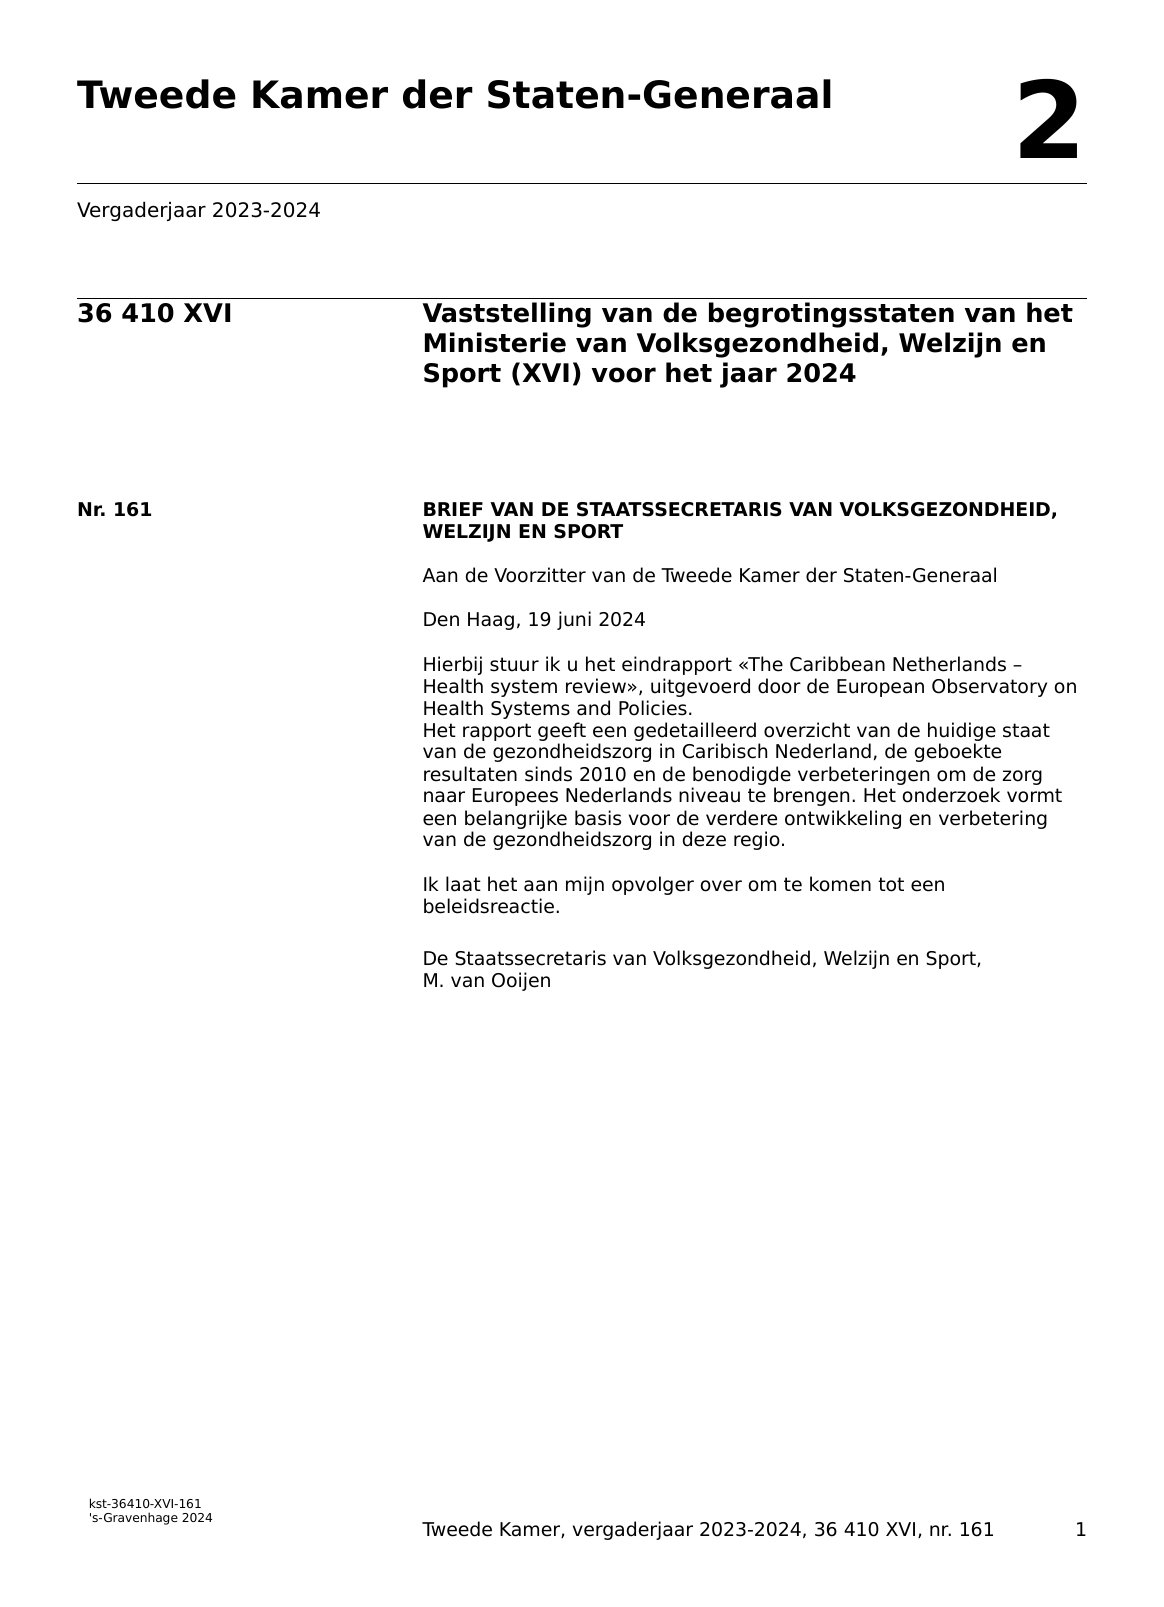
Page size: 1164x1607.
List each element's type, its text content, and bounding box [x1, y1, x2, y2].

subtitle 36 410 XVI Vaststelling van de begrotingsstaten van het Ministerie van Volksgezondheid, Welzijn en Sport (XVI) voor het jaar 2024 [77, 299, 1087, 388]
text Hierbij stuur ik u het eindrapport «The Caribbean Netherlands – Health system review», uitgevoerd door de European Observatory on Health Systems and Policies. [422, 653, 1087, 719]
text Den Haag, 19 juni 2024 [422, 609, 1087, 631]
table_header Tweede Kamer der Staten-Generaal [77, 59, 886, 183]
text Ik laat het aan mijn opvolger over om te komen tot een beleidsreactie. [422, 873, 1087, 917]
text Het rapport geeft een gedetailleerd overzicht van de huidige staat van de gezondheidszorg in Caribisch Nederland, de geboekte resultaten sinds 2010 en de benodigde verbeteringen om de zorg naar Europees Nederlands niveau te brengen. Het onderzoek vormt een belangrijke basis voor de verdere ontwikkeling en verbetering van de gezondheidszorg in deze regio. [422, 719, 1087, 851]
table_header 2 [886, 59, 1087, 183]
text De Staatssecretaris van Volksgezondheid, Welzijn en Sport, M. van Ooijen [422, 947, 1087, 991]
text 's-Gravenhage 2024 [88, 1511, 323, 1525]
table_cell Vergaderjaar 2023-2024 [77, 184, 1087, 298]
text Aan de Voorzitter van de Tweede Kamer der Staten-Generaal [422, 565, 1087, 587]
text kst-36410-XVI-161 [88, 1497, 323, 1511]
subtitle Nr. 161 BRIEF VAN DE STAATSSECRETARIS VAN VOLKSGEZONDHEID, WELZIJN EN SPORT [77, 499, 1087, 543]
